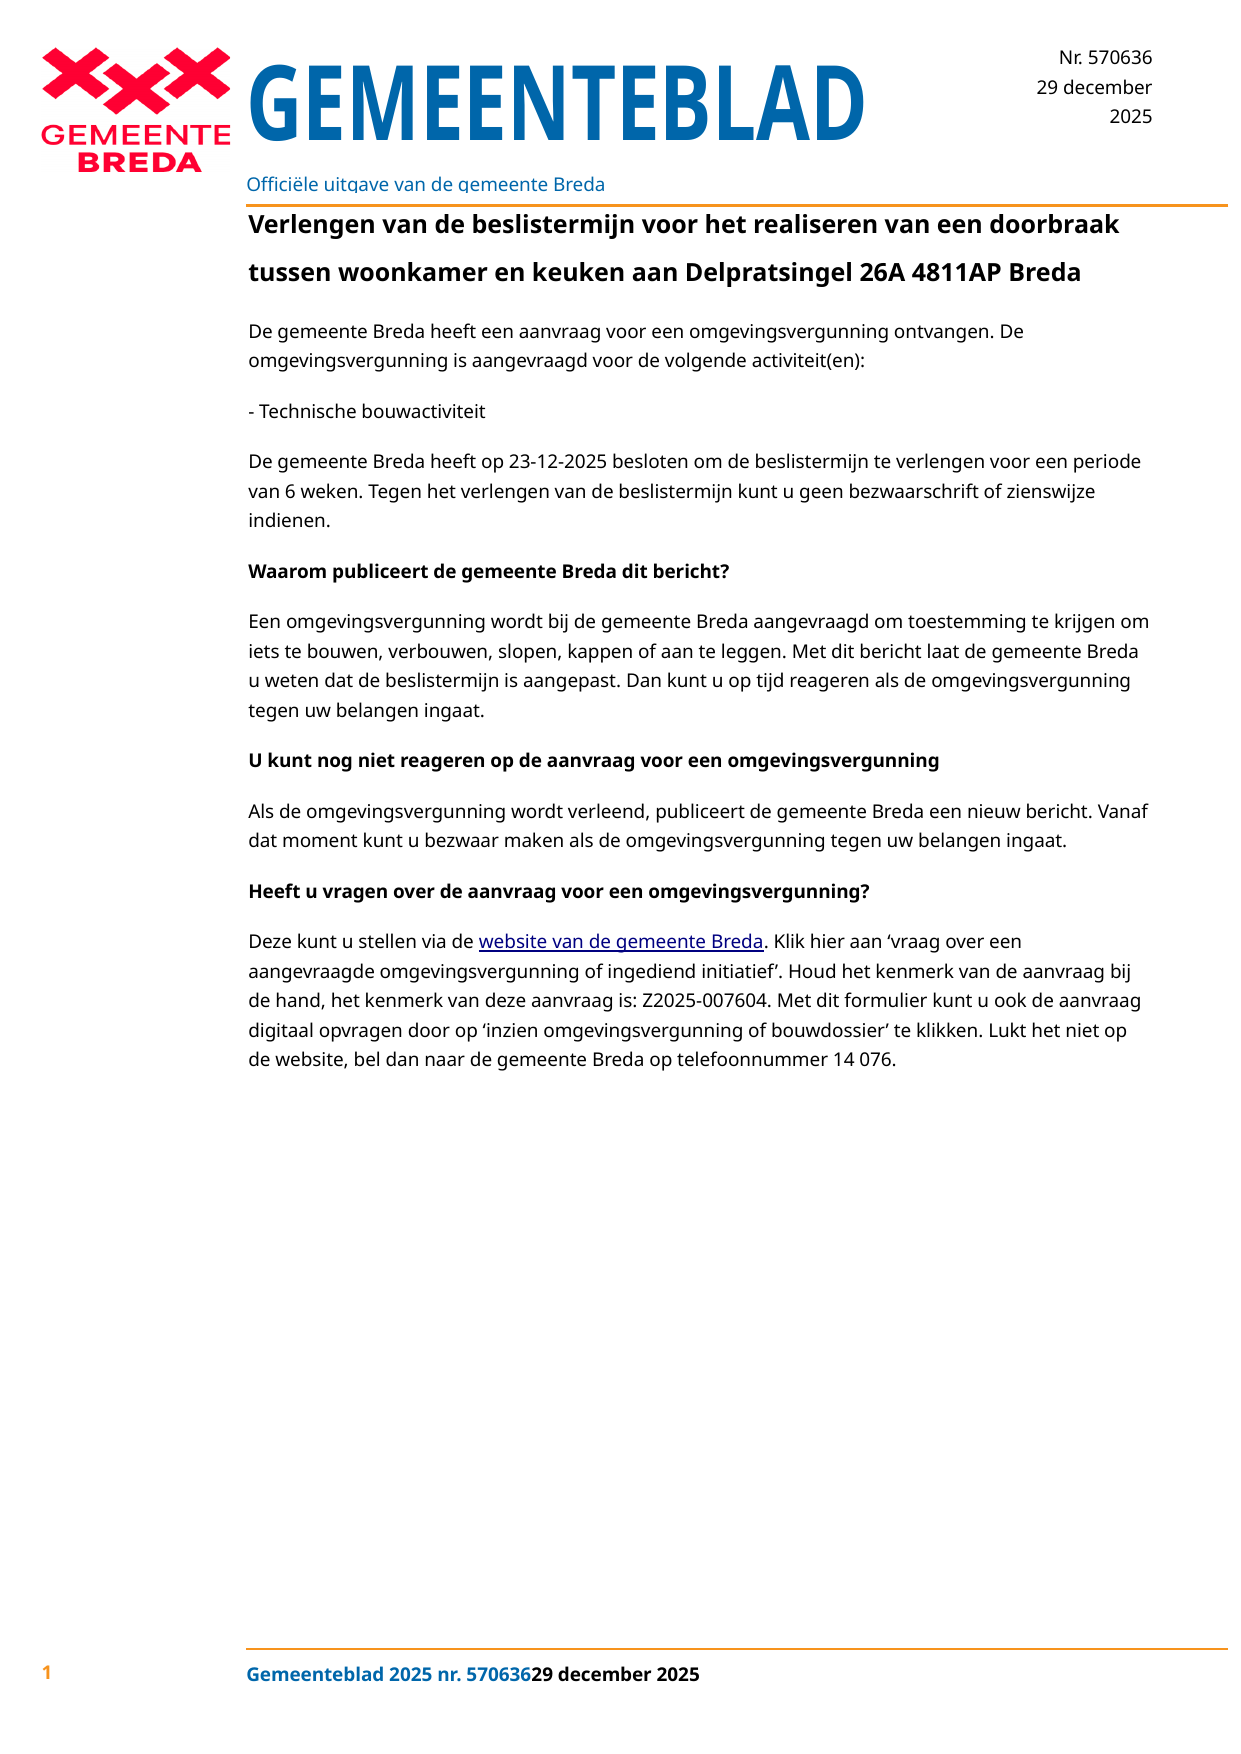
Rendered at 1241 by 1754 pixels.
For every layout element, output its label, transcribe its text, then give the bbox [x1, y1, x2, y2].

text De gemeente Breda heeft op 23-12-2025 besloten om de beslistermijn te verlengen voor een periode van 6 weken. Tegen het verlengen van de beslistermijn kunt u geen bezwaarschrift of zienswijze indienen. [248, 448, 1152, 533]
picture [41, 47, 231, 172]
text Verlengen van de beslistermijn voor het realiseren van een doorbraak tussen woonkamer en keuken aan Delpratsingel 26A 4811AP Breda [248, 207, 1152, 288]
text De gemeente Breda heeft een aanvraag voor een omgevingsvergunning ontvangen. De omgevingsvergunning is aangevraagd voor de volgende activiteit(en): [248, 318, 1152, 373]
text Waarom publiceert de gemeente Breda dit bericht? [248, 558, 1152, 584]
text U kunt nog niet reageren op de aanvraag voor een omgevingsvergunning [248, 747, 1152, 773]
text Heeft u vragen over de aanvraag voor een omgevingsvergunning? [248, 878, 1152, 904]
text - Technische bouwactiviteit [248, 398, 1152, 424]
text Deze kunt u stellen via de website van de gemeente Breda. Klik hier aan ‘vraag over een aangevraagde omgevingsvergunning of ingediend initiatief’. Houd het kenmerk van de aanvraag bij de hand, het kenmerk van deze aanvraag is: Z2025-007604. Met dit formulier kunt u ook de aanvraag digitaal opvragen door op ‘inzien omgevingsvergunning of bouwdossier’ te klikken. Lukt het niet op de website, bel dan naar de gemeente Breda op telefoonnummer 14 076. [248, 928, 1152, 1072]
text Een omgevingsvergunning wordt bij de gemeente Breda aangevraagd om toestemming te krijgen om iets te bouwen, verbouwen, slopen, kappen of aan te leggen. Met dit bericht laat de gemeente Breda u weten dat de beslistermijn is aangepast. Dan kunt u op tijd reageren als de omgevingsvergunning tegen uw belangen ingaat. [248, 608, 1152, 723]
text Als de omgevingsvergunning wordt verleend, publiceert de gemeente Breda een nieuw bericht. Vanaf dat moment kunt u bezwaar maken als de omgevingsvergunning tegen uw belangen ingaat. [248, 798, 1152, 853]
